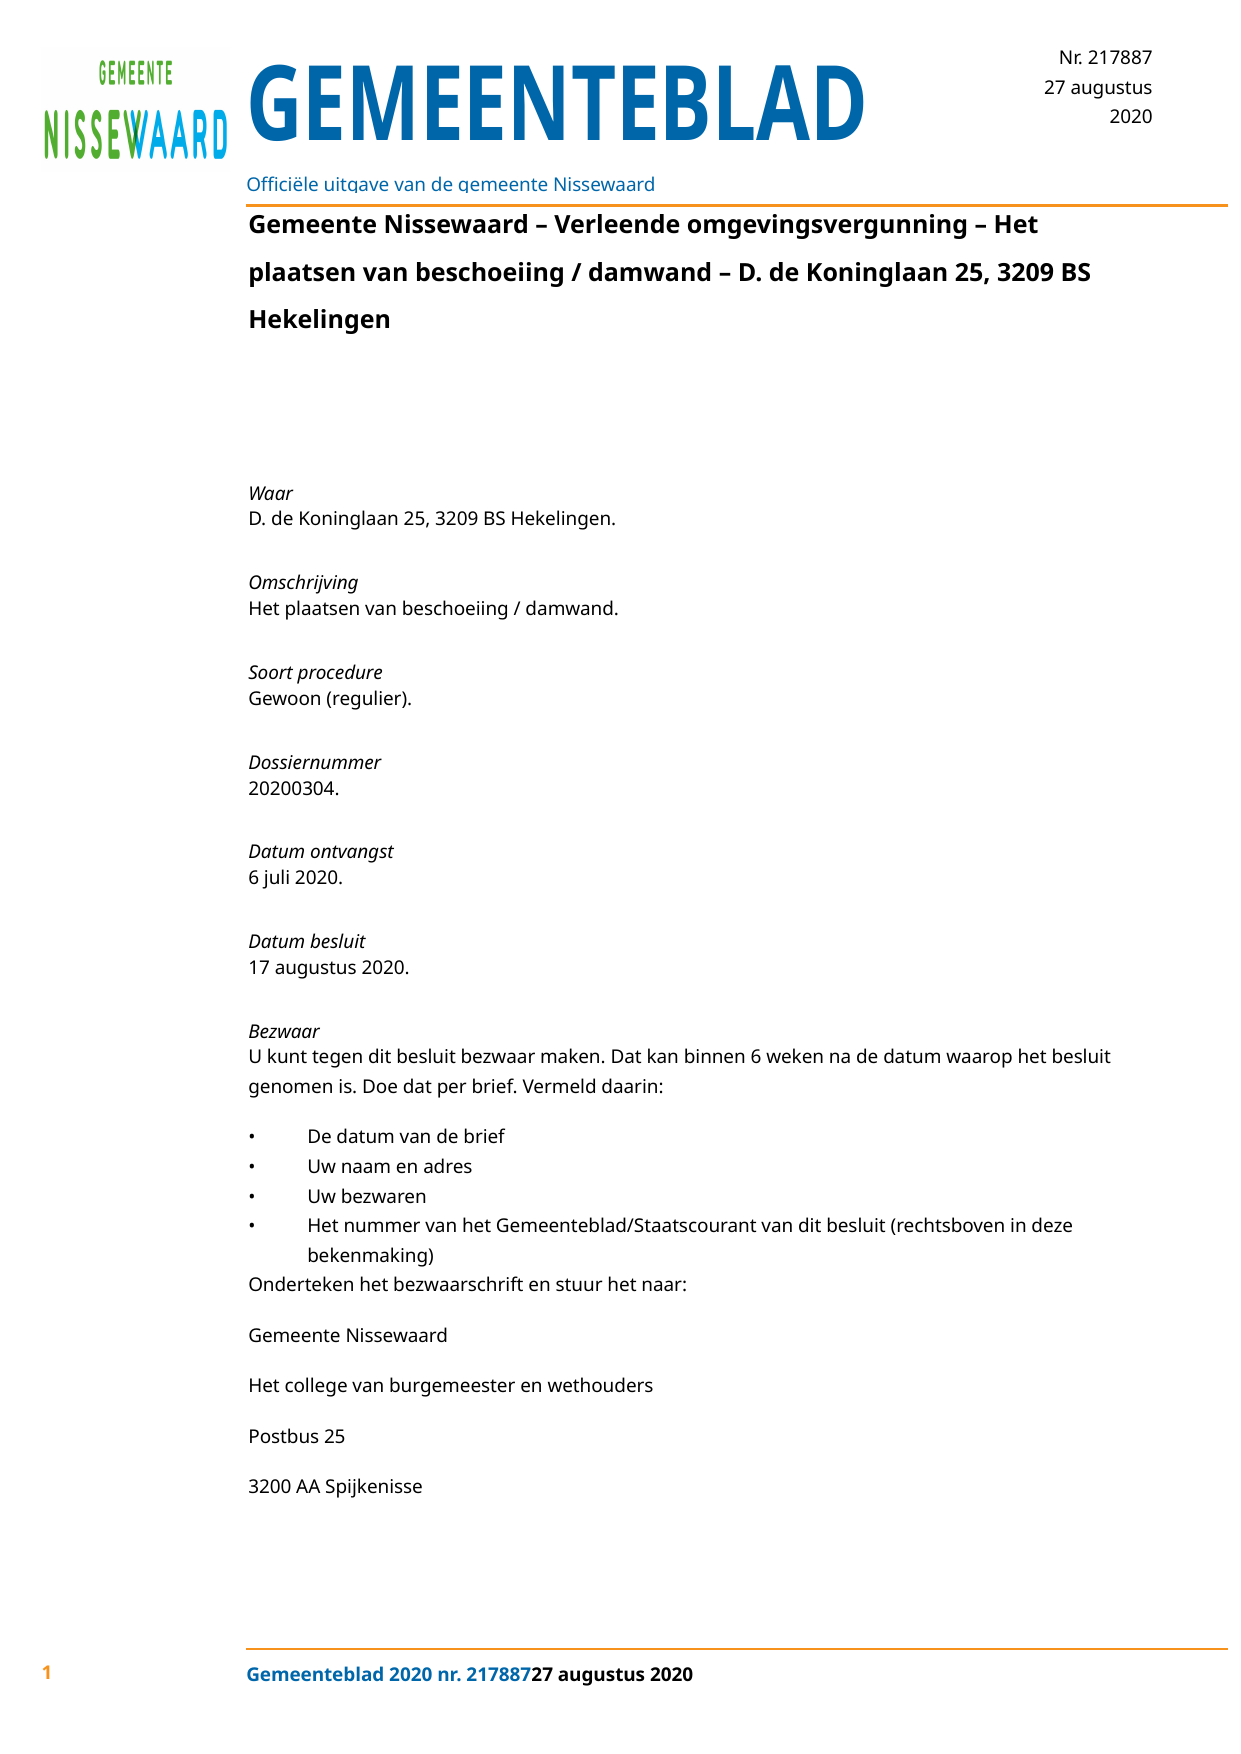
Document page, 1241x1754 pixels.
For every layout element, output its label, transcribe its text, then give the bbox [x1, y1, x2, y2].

text Waar [248, 480, 1152, 506]
list Uw naam en adres [248, 1153, 1152, 1179]
text Gemeente Nissewaard [248, 1322, 1152, 1348]
list Uw bezwaren [248, 1183, 1152, 1209]
text 20200304. [248, 775, 1152, 800]
text 3200 AA Spijkenisse [248, 1473, 1152, 1499]
text Postbus 25 [248, 1423, 1152, 1449]
text Gemeente Nissewaard – Verleende omgevingsvergunning – Het plaatsen van beschoeiing / damwand – D. de Koninglaan 25, 3209 BS Hekelingen [248, 207, 1152, 336]
text Gewoon (regulier). [248, 685, 1152, 711]
text Dossiernummer [248, 749, 1152, 775]
text Het plaatsen van beschoeiing / damwand. [248, 595, 1152, 621]
list Het nummer van het Gemeenteblad/Staatscourant van dit besluit (rechtsboven in deze bekenmaking) [248, 1212, 1152, 1268]
text Onderteken het bezwaarschrift en stuur het naar: [248, 1272, 1152, 1297]
text Datum besluit [248, 928, 1152, 954]
list De datum van de brief [248, 1124, 1152, 1149]
text Het college van burgemeester en wethouders [248, 1372, 1152, 1398]
text U kunt tegen dit besluit bezwaar maken. Dat kan binnen 6 weken na de datum waarop het besluit genomen is. Doe dat per brief. Vermeld daarin: [248, 1044, 1152, 1099]
text D. de Koninglaan 25, 3209 BS Hekelingen. [248, 506, 1152, 531]
picture [41, 47, 231, 172]
text Soort procedure [248, 659, 1152, 685]
text Datum ontvangst [248, 839, 1152, 864]
text 17 augustus 2020. [248, 954, 1152, 980]
text Omschrijving [248, 569, 1152, 595]
text Bezwaar [248, 1018, 1152, 1044]
text 6 juli 2020. [248, 864, 1152, 890]
